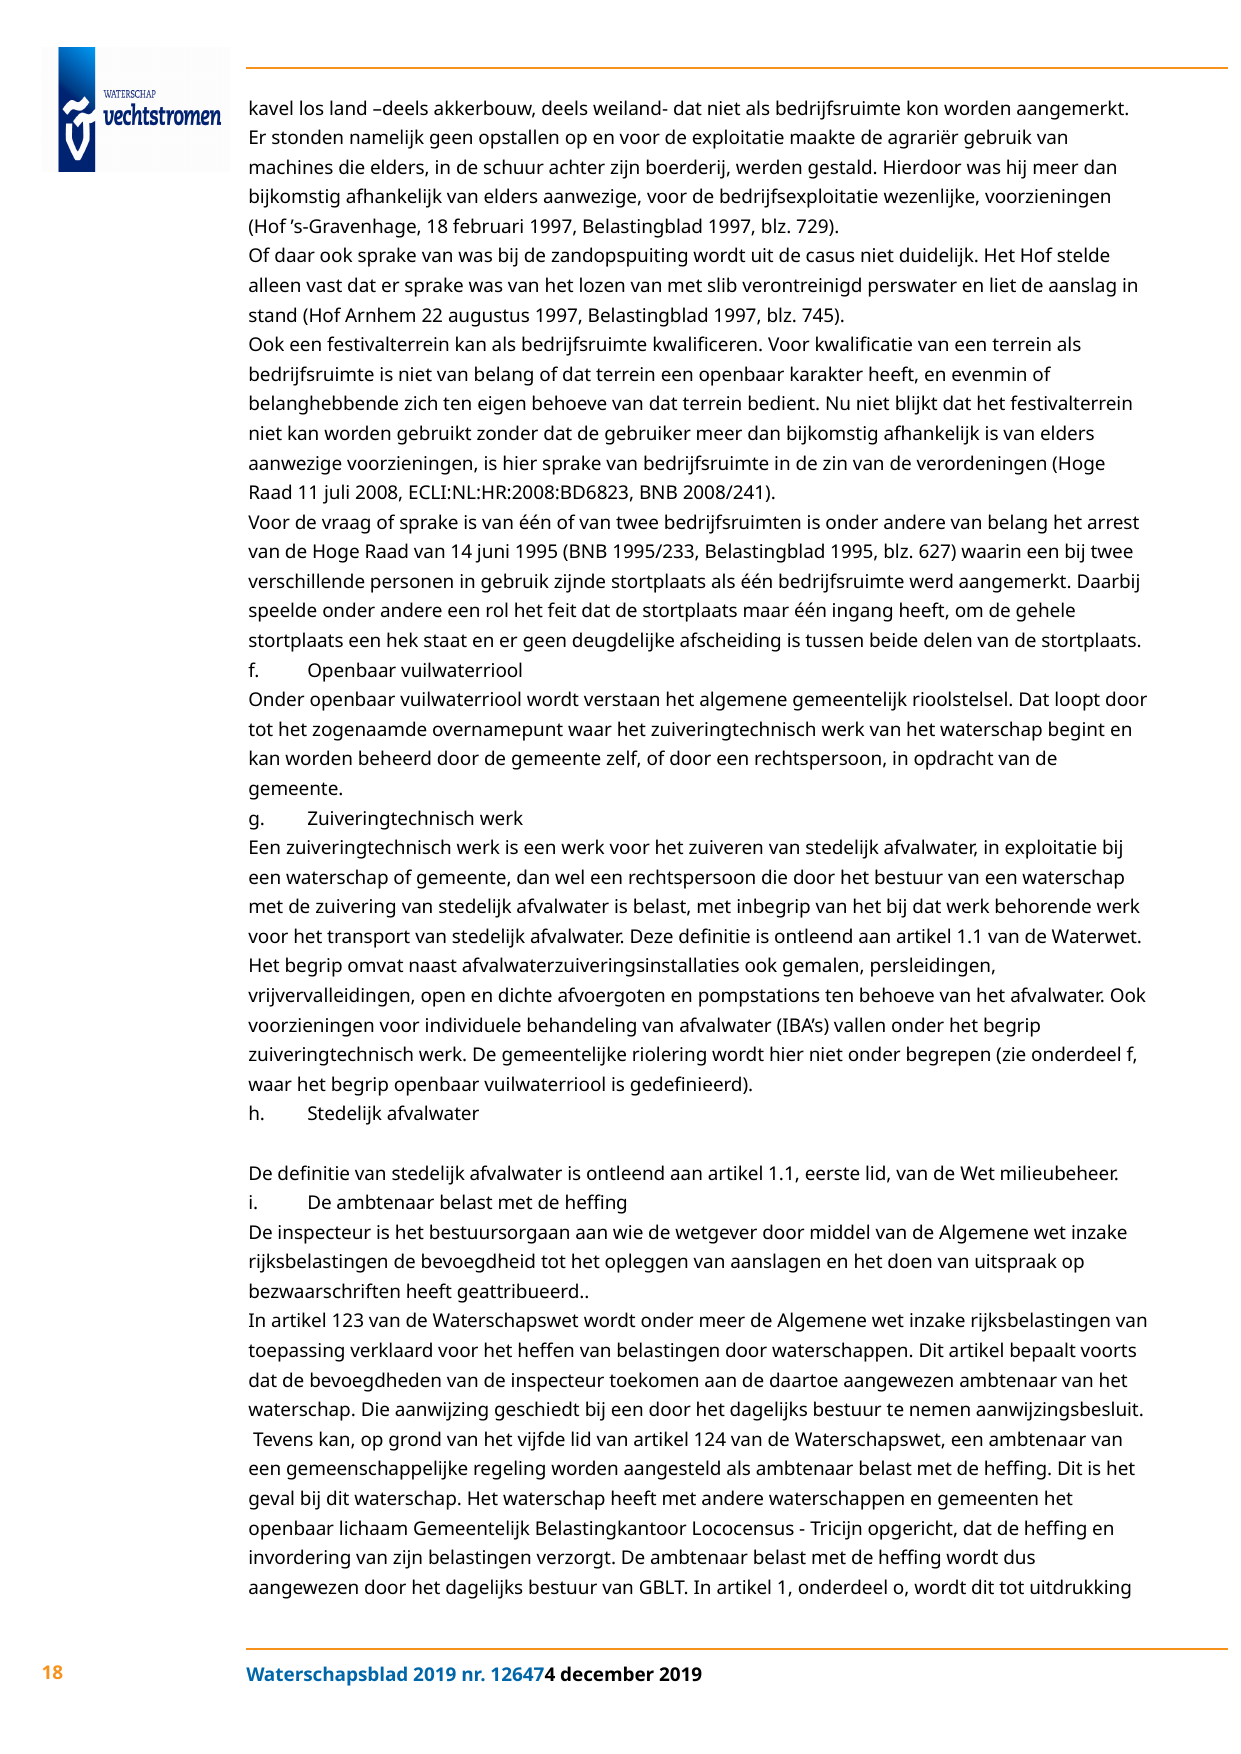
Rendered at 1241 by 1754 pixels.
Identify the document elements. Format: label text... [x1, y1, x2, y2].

text Onder openbaar vuilwaterriool wordt verstaan het algemene gemeentelijk rioolstelsel. Dat loopt door tot het zogenaamde overnamepunt waar het zuiveringtechnisch werk van het waterschap begint en kan worden beheerd door de gemeente zelf, of door een rechtspersoon, in opdracht van de gemeente. [248, 686, 1152, 801]
picture [41, 47, 231, 172]
list Openbaar vuilwaterriool [248, 657, 1152, 683]
text Ook een festivalterrein kan als bedrijfsruimte kwalificeren. Voor kwalificatie van een terrein als bedrijfsruimte is niet van belang of dat terrein een openbaar karakter heeft, en evenmin of belanghebbende zich ten eigen behoeve van dat terrein bedient. Nu niet blijkt dat het festivalterrein niet kan worden gebruikt zonder dat de gebruiker meer dan bijkomstig afhankelijk is van elders aanwezige voorzieningen, is hier sprake van bedrijfsruimte in de zin van de verordeningen (Hoge Raad 11 juli 2008, ECLI:NL:HR:2008:BD6823, BNB 2008/241). [248, 331, 1152, 505]
text Tevens kan, op grond van het vijfde lid van artikel 124 van de Waterschapswet, een ambtenaar van een gemeenschappelijke regeling worden aangesteld als ambtenaar belast met de heffing. Dit is het geval bij dit waterschap. Het waterschap heeft met andere waterschappen en gemeenten het openbaar lichaam Gemeentelijk Belastingkantoor Lococensus - Tricijn opgericht, dat de heffing en invordering van zijn belastingen verzorgt. De ambtenaar belast met de heffing wordt dus aangewezen door het dagelijks bestuur van GBLT. In artikel 1, onderdeel o, wordt dit tot uitdrukking [248, 1426, 1152, 1600]
list Zuiveringtechnisch werk [248, 805, 1152, 831]
text In artikel 123 van de Waterschapswet wordt onder meer de Algemene wet inzake rijksbelastingen van toepassing verklaard voor het heffen van belastingen door waterschappen. Dit artikel bepaalt voorts dat de bevoegdheden van de inspecteur toekomen aan de daartoe aangewezen ambtenaar van het waterschap. Die aanwijzing geschiedt bij een door het dagelijks bestuur te nemen aanwijzingsbesluit. [248, 1308, 1152, 1422]
text De definitie van stedelijk afvalwater is ontleend aan artikel 1.1, eerste lid, van de Wet milieubeheer. [248, 1160, 1152, 1186]
text Een zuiveringtechnisch werk is een werk voor het zuiveren van stedelijk afvalwater, in exploitatie bij een waterschap of gemeente, dan wel een rechtspersoon die door het bestuur van een waterschap met de zuivering van stedelijk afvalwater is belast, met inbegrip van het bij dat werk behorende werk voor het transport van stedelijk afvalwater. Deze definitie is ontleend aan artikel 1.1 van de Waterwet. Het begrip omvat naast afvalwaterzuiveringsinstallaties ook gemalen, persleidingen, vrijvervalleidingen, open en dichte afvoergoten en pompstations ten behoeve van het afvalwater. Ook voorzieningen voor individuele behandeling van afvalwater (IBA’s) vallen onder het begrip zuiveringtechnisch werk. De gemeentelijke riolering wordt hier niet onder begrepen (zie onderdeel f, waar het begrip openbaar vuilwaterriool is gedefinieerd). [248, 834, 1152, 1097]
list Stedelijk afvalwater [248, 1101, 1152, 1126]
text Of daar ook sprake van was bij de zandopspuiting wordt uit de casus niet duidelijk. Het Hof stelde alleen vast dat er sprake was van het lozen van met slib verontreinigd perswater en liet de aanslag in stand (Hof Arnhem 22 augustus 1997, Belastingblad 1997, blz. 745). [248, 243, 1152, 328]
text Voor de vraag of sprake is van één of van twee bedrijfsruimten is onder andere van belang het arrest van de Hoge Raad van 14 juni 1995 (BNB 1995/233, Belastingblad 1995, blz. 627) waarin een bij twee verschillende personen in gebruik zijnde stortplaats als één bedrijfsruimte werd aangemerkt. Daarbij speelde onder andere een rol het feit dat de stortplaats maar één ingang heeft, om de gehele stortplaats een hek staat en er geen deugdelijke afscheiding is tussen beide delen van de stortplaats. [248, 509, 1152, 653]
text kavel los land –deels akkerbouw, deels weiland- dat niet als bedrijfsruimte kon worden aangemerkt. Er stonden namelijk geen opstallen op en voor de exploitatie maakte de agrariër gebruik van machines die elders, in de schuur achter zijn boerderij, werden gestald. Hierdoor was hij meer dan bijkomstig afhankelijk van elders aanwezige, voor de bedrijfsexploitatie wezenlijke, voorzieningen (Hof ’s-Gravenhage, 18 februari 1997, Belastingblad 1997, blz. 729). [248, 95, 1152, 239]
list De ambtenaar belast met de heffing [248, 1189, 1152, 1215]
text De inspecteur is het bestuursorgaan aan wie de wetgever door middel van de Algemene wet inzake rijksbelastingen de bevoegdheid tot het opleggen van aanslagen en het doen van uitspraak op bezwaarschriften heeft geattribueerd.. [248, 1219, 1152, 1304]
